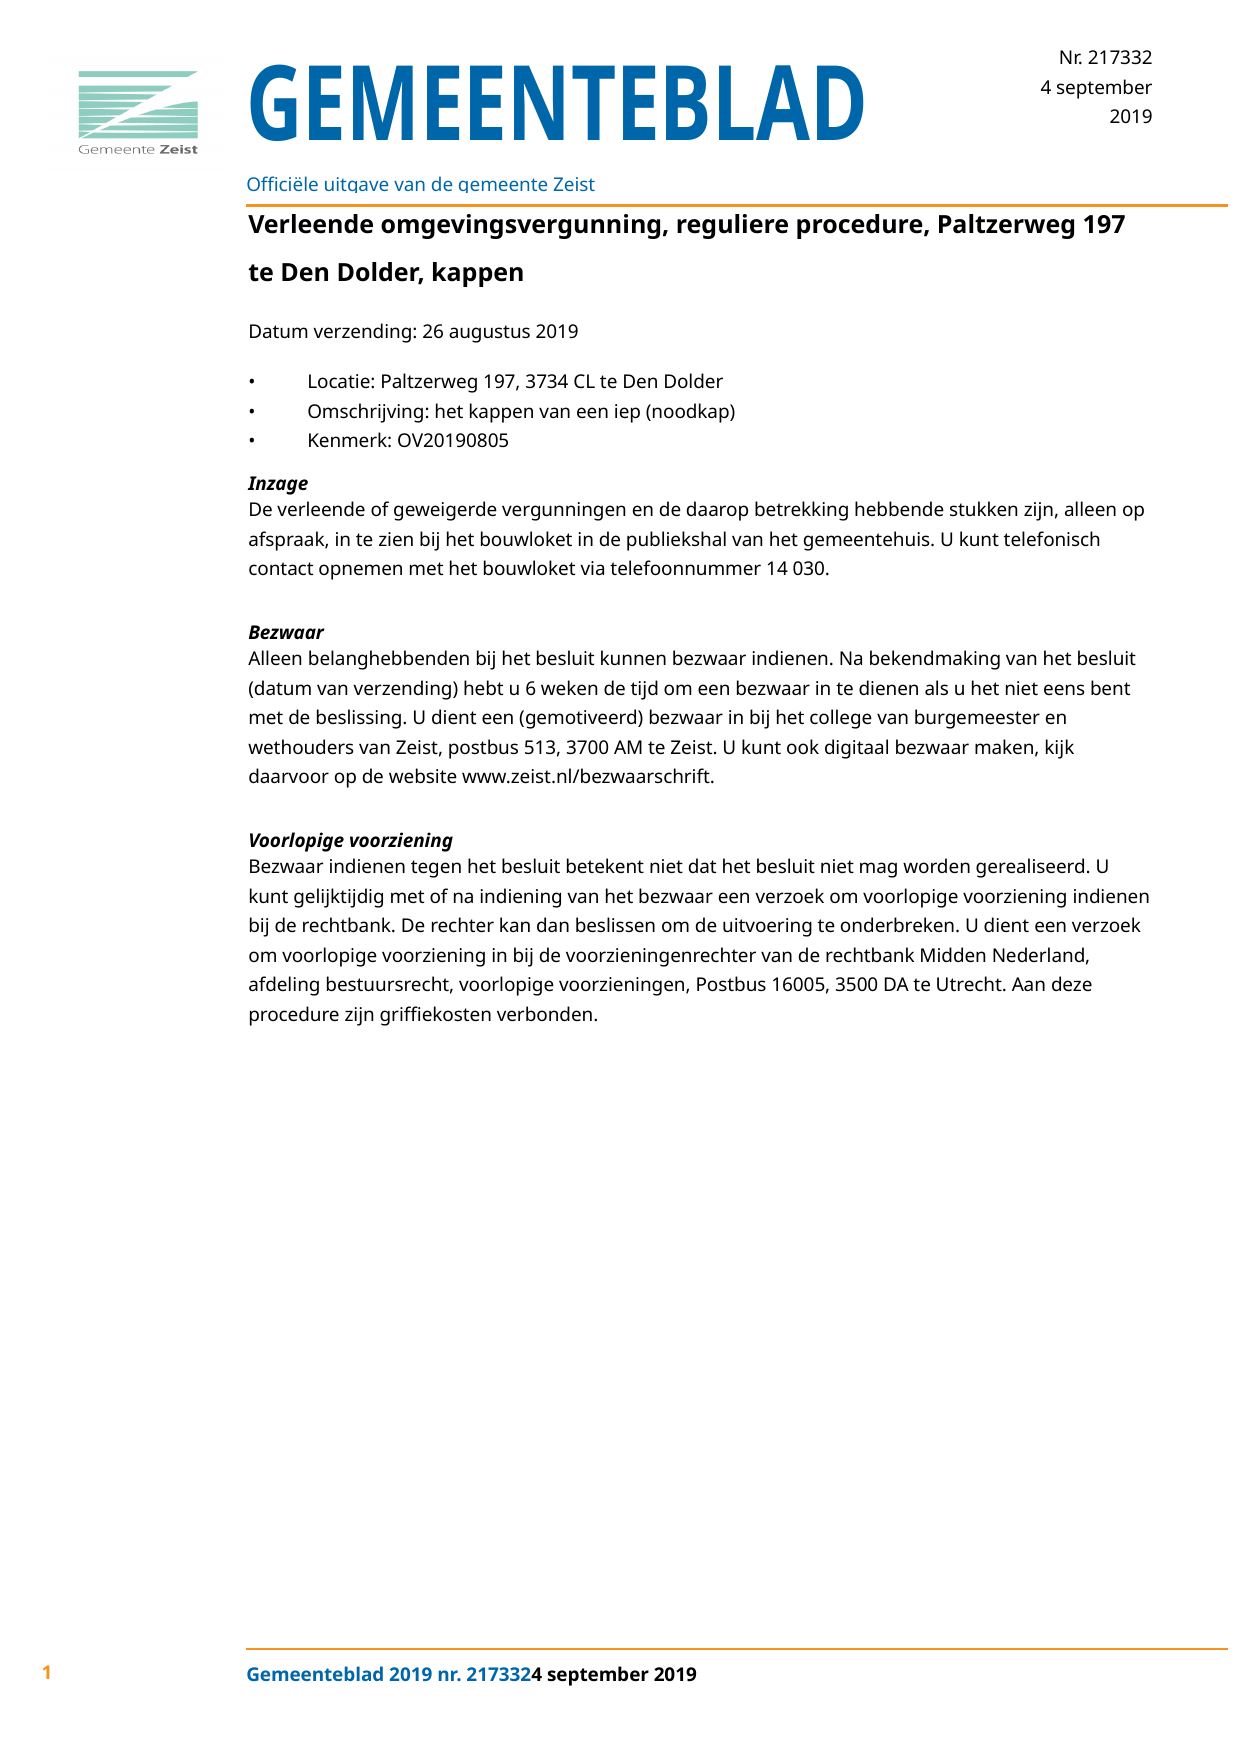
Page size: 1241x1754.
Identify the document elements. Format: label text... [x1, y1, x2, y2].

text Datum verzending: 26 augustus 2019 [248, 318, 1152, 344]
text Voorlopige voorziening [248, 827, 1152, 853]
text Inzage [248, 471, 1152, 496]
text Alleen belanghebbenden bij het besluit kunnen bezwaar indienen. Na bekendmaking van het besluit (datum van verzending) hebt u 6 weken de tijd om een bezwaar in te dienen als u het niet eens bent met de beslissing. U dient een (gemotiveerd) bezwaar in bij het college van burgemeester en wethouders van Zeist, postbus 513, 3700 AM te Zeist. U kunt ook digitaal bezwaar maken, kijk daarvoor op de website www.zeist.nl/bezwaarschrift. [248, 645, 1152, 789]
text Bezwaar indienen tegen het besluit betekent niet dat het besluit niet mag worden gerealiseerd. U kunt gelijktijdig met of na indiening van het bezwaar een verzoek om voorlopige voorziening indienen bij de rechtbank. De rechter kan dan beslissen om de uitvoering te onderbreken. U dient een verzoek om voorlopige voorziening in bij de voorzieningenrechter van de rechtbank Midden Nederland, afdeling bestuursrecht, voorlopige voorzieningen, Postbus 16005, 3500 DA te Utrecht. Aan deze procedure zijn griffiekosten verbonden. [248, 853, 1152, 1027]
text De verleende of geweigerde vergunningen en de daarop betrekking hebbende stukken zijn, alleen op afspraak, in te zien bij het bouwloket in de publiekshal van het gemeentehuis. U kunt telefonisch contact opnemen met het bouwloket via telefoonnummer 14 030. [248, 496, 1152, 581]
list Locatie: Paltzerweg 197, 3734 CL te Den Dolder [248, 368, 1152, 394]
list Omschrijving: het kappen van een iep (noodkap) [248, 398, 1152, 424]
text Verleende omgevingsvergunning, reguliere procedure, Paltzerweg 197 te Den Dolder, kappen [248, 207, 1152, 288]
picture [41, 47, 231, 172]
text Bezwaar [248, 619, 1152, 645]
list Kenmerk: OV20190805 [248, 427, 1152, 453]
